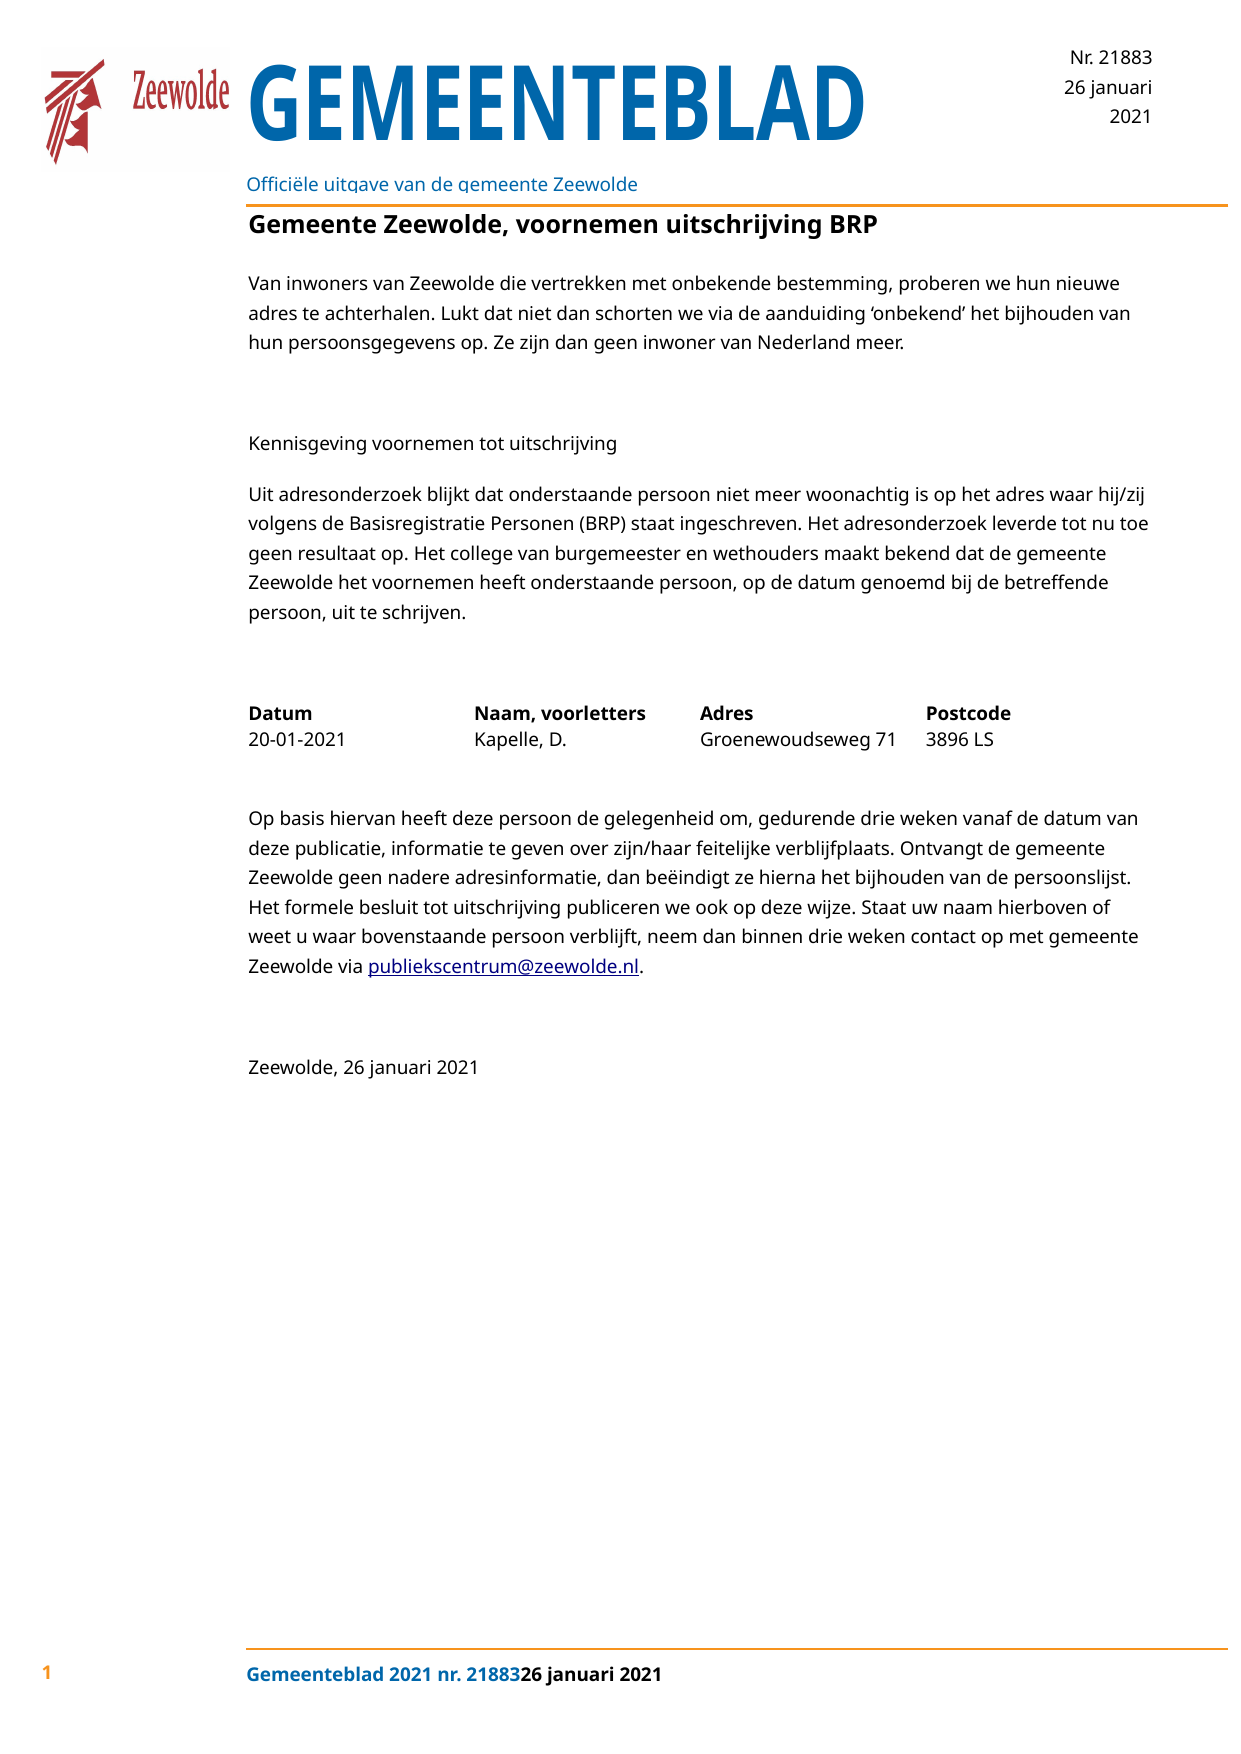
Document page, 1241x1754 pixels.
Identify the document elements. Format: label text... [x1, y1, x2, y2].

text Zeewolde, 26 januari 2021 [248, 1054, 1152, 1079]
text Op basis hiervan heeft deze persoon de gelegenheid om, gedurende drie weken vanaf de datum van deze publicatie, informatie te geven over zijn/haar feitelijke verblijfplaats. Ontvangt de gemeente Zeewolde geen nadere adresinformatie, dan beëindigt ze hierna het bijhouden van de persoonslijst. Het formele besluit tot uitschrijving publiceren we ook op deze wijze. Staat uw naam hierboven of weet u waar bovenstaande persoon verblijft, neem dan binnen drie weken contact op met gemeente Zeewolde via publiekscentrum@zeewolde.nl. [248, 805, 1152, 979]
table_cell 20-01-2021 [248, 726, 474, 751]
table_cell Kapelle, D. [474, 726, 700, 751]
table_cell 3896 LS [926, 726, 1152, 751]
picture [41, 47, 231, 172]
table_header Adres [700, 700, 926, 726]
table_header Naam, voorletters [474, 700, 700, 726]
text Gemeente Zeewolde, voornemen uitschrijving BRP [248, 207, 1152, 241]
text Uit adresonderzoek blijkt dat onderstaande persoon niet meer woonachtig is op het adres waar hij/zij volgens de Basisregistratie Personen (BRP) staat ingeschreven. Het adresonderzoek leverde tot nu toe geen resultaat op. Het college van burgemeester en wethouders maakt bekend dat de gemeente Zeewolde het voornemen heeft onderstaande persoon, op de datum genoemd bij de betreffende persoon, uit te schrijven. [248, 481, 1152, 625]
table_cell Groenewoudseweg 71 [700, 726, 926, 751]
table_header Datum [248, 700, 474, 726]
table_header Postcode [926, 700, 1152, 726]
text Van inwoners van Zeewolde die vertrekken met onbekende bestemming, proberen we hun nieuwe adres te achterhalen. Lukt dat niet dan schorten we via de aanduiding ‘onbekend’ het bijhouden van hun persoonsgegevens op. Ze zijn dan geen inwoner van Nederland meer. [248, 270, 1152, 355]
text Kennisgeving voornemen tot uitschrijving [248, 430, 1152, 456]
